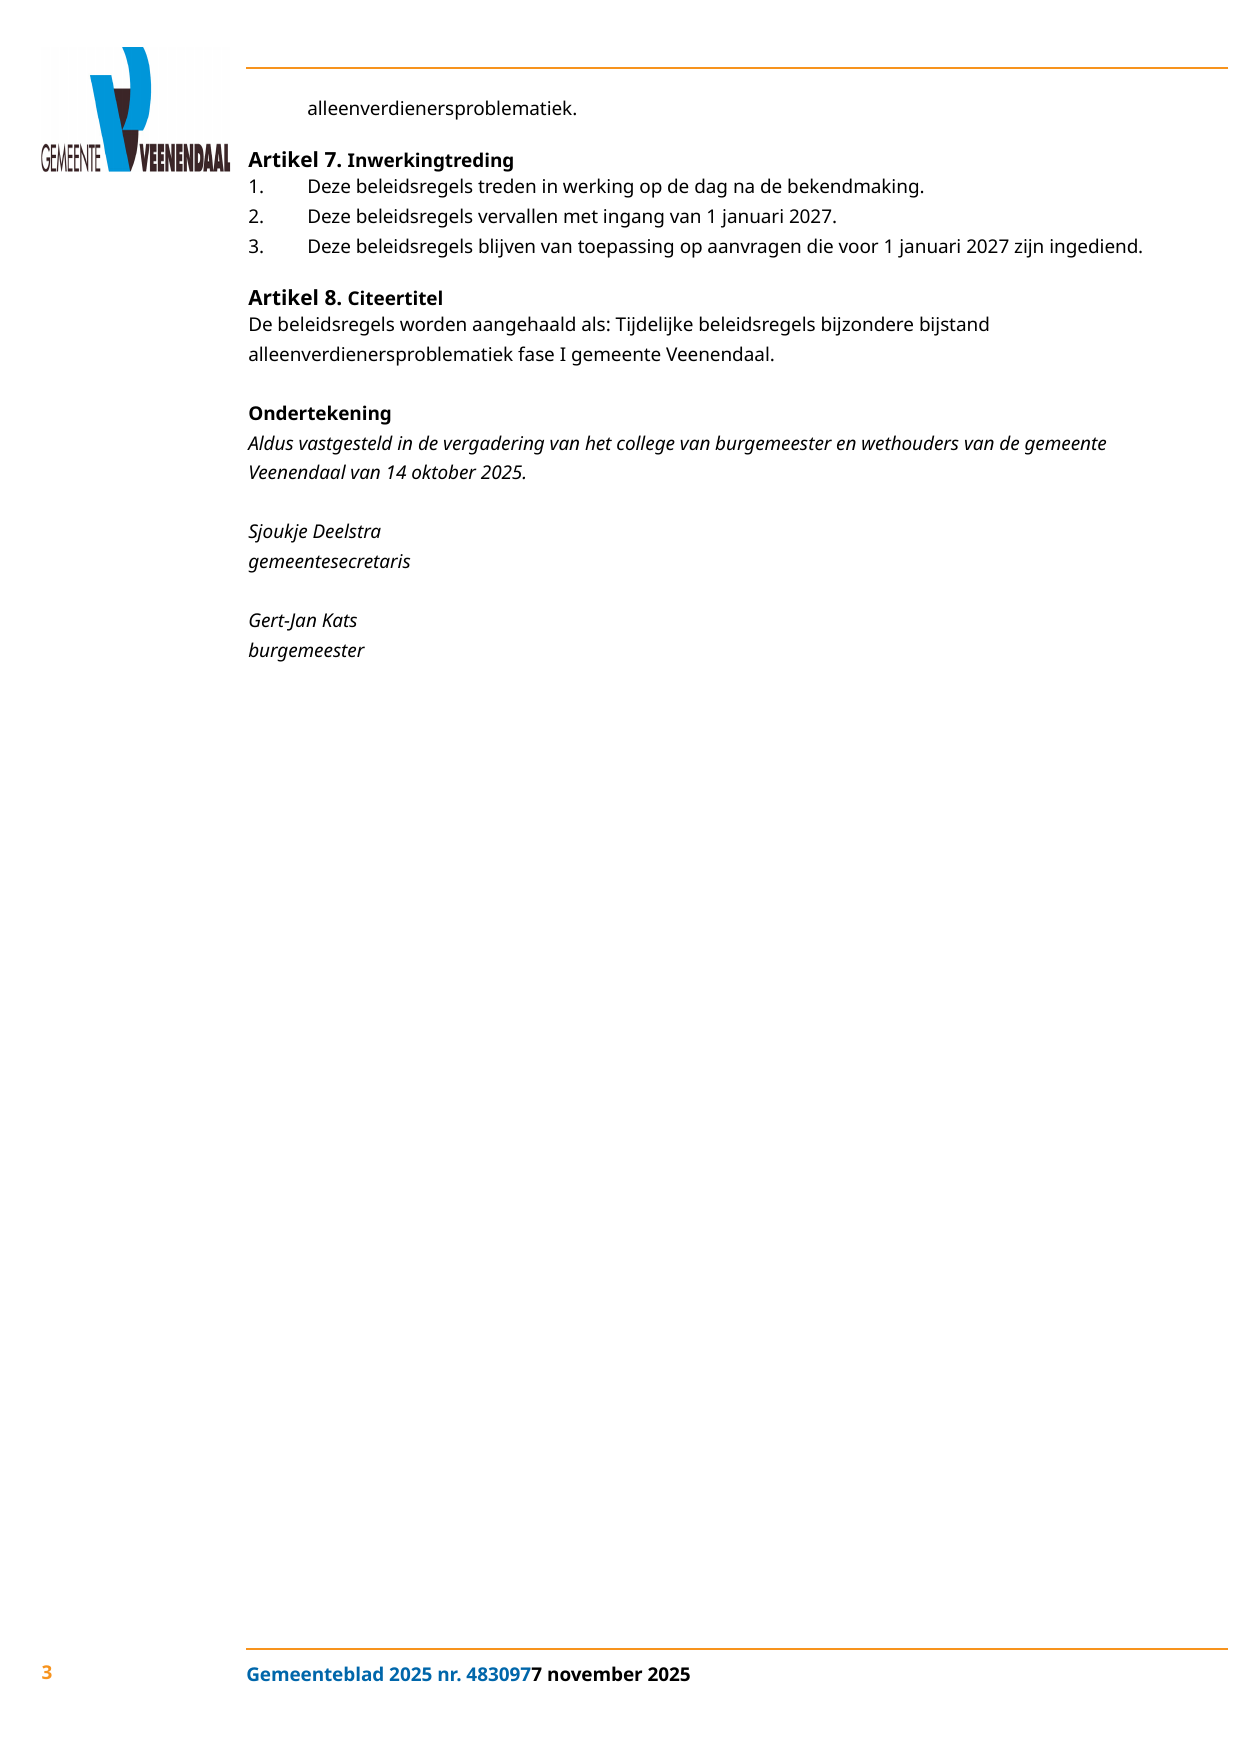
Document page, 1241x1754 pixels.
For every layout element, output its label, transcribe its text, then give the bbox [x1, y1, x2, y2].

text Ondertekening [248, 400, 1152, 426]
text Artikel 7. Inwerkingtreding [248, 145, 1152, 174]
text burgemeester [248, 637, 1152, 663]
text De beleidsregels worden aangehaald als: Tijdelijke beleidsregels bijzondere bijstand alleenverdienersproblematiek fase I gemeente Veenendaal. [248, 312, 1152, 367]
list Deze beleidsregels vervallen met ingang van 1 januari 2027. [248, 203, 1152, 229]
picture [123, 47, 231, 172]
text Artikel 8. Citeertitel [248, 283, 1152, 312]
text Gert-Jan Kats [248, 607, 1152, 633]
picture [41, 47, 130, 172]
list Deze beleidsregels treden in werking op de dag na de bekendmaking. [248, 174, 1152, 199]
list alleenverdienersproblematiek. [248, 95, 1152, 121]
list Deze beleidsregels blijven van toepassing op aanvragen die voor 1 januari 2027 zijn ingediend. [248, 233, 1152, 258]
text gemeentesecretaris [248, 548, 1152, 574]
text Aldus vastgesteld in de vergadering van het college van burgemeester en wethouders van de gemeente Veenendaal van 14 oktober 2025. [248, 430, 1152, 485]
text Sjoukje Deelstra [248, 519, 1152, 544]
